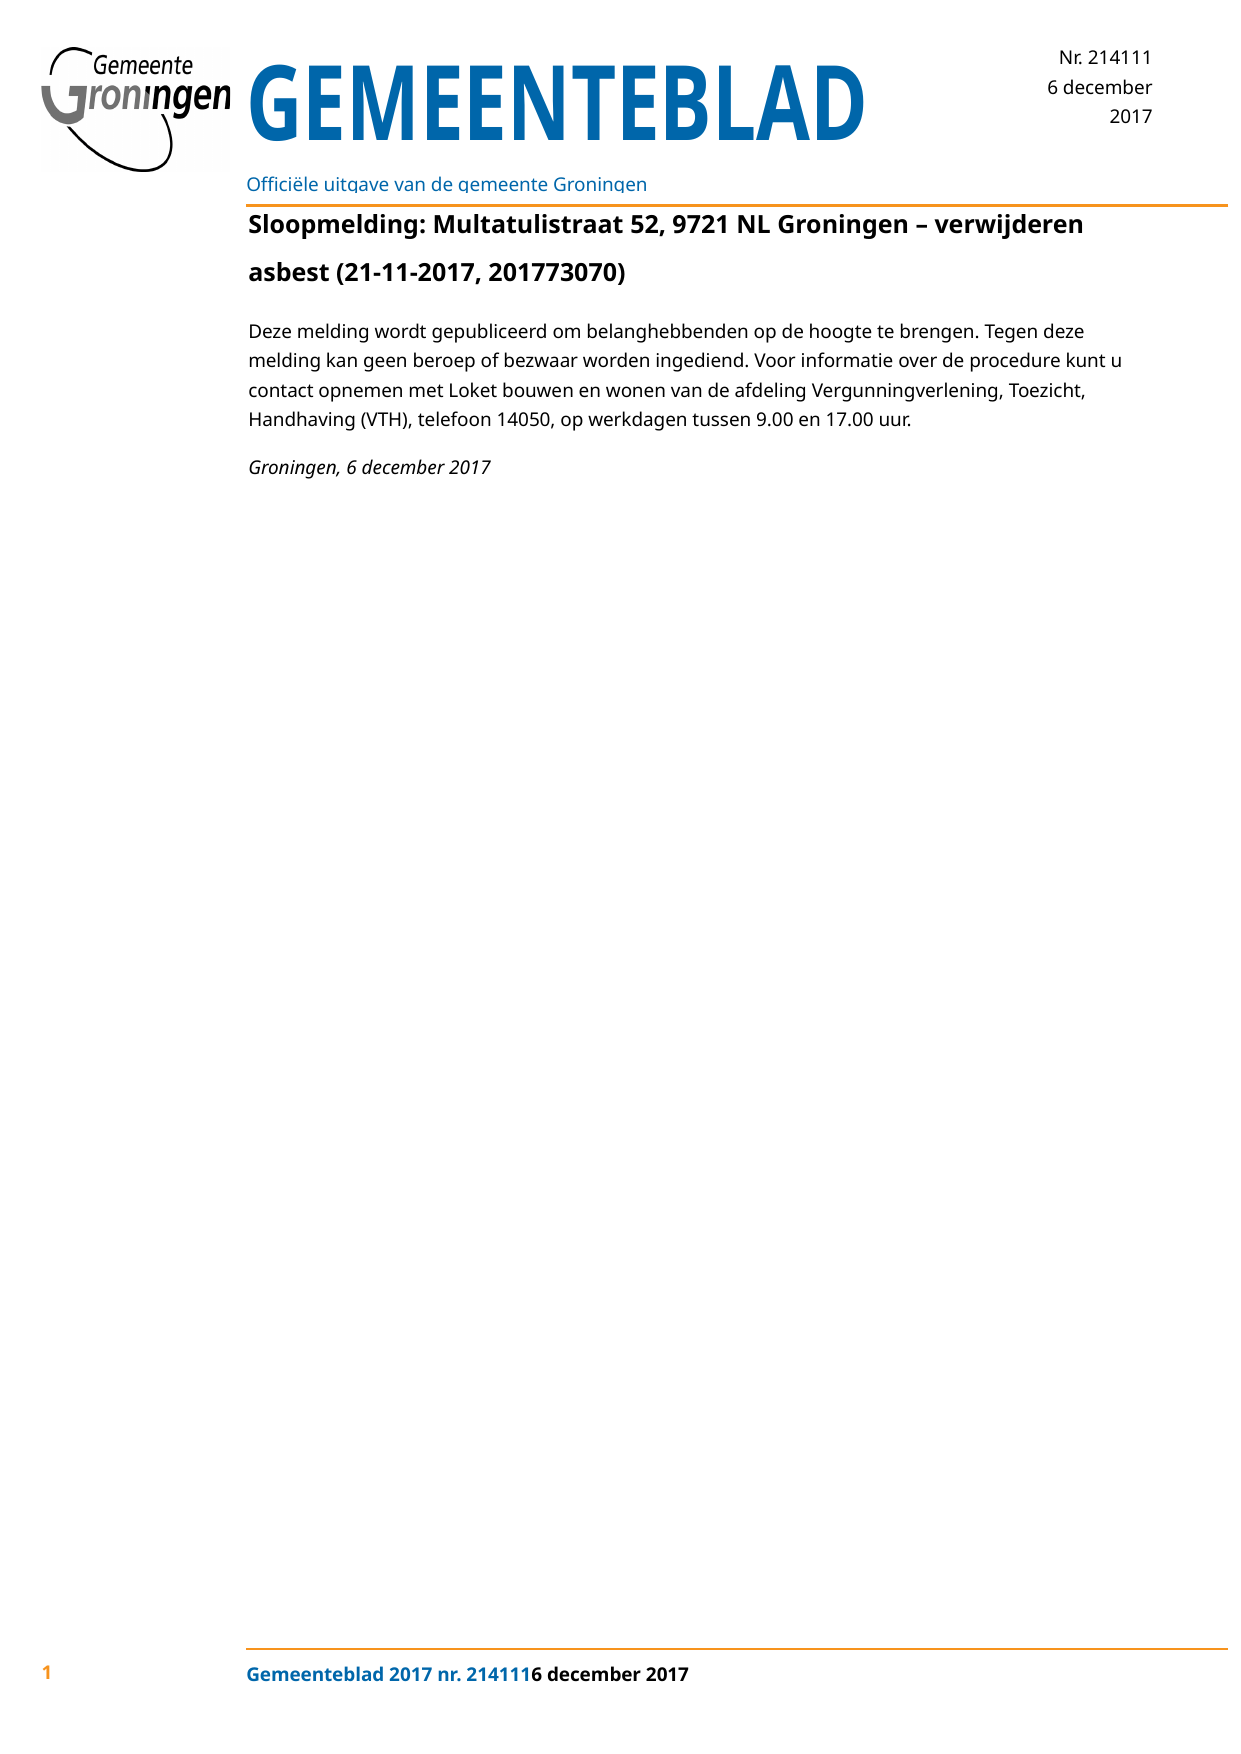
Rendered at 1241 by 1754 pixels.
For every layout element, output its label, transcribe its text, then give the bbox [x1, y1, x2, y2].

picture [41, 47, 231, 172]
text Sloopmelding: Multatulistraat 52, 9721 NL Groningen – verwijderen asbest (21-11-2017, 201773070) [248, 207, 1152, 288]
text Deze melding wordt gepubliceerd om belanghebbenden op de hoogte te brengen. Tegen deze melding kan geen beroep of bezwaar worden ingediend. Voor informatie over de procedure kunt u contact opnemen met Loket bouwen en wonen van de afdeling Vergunningverlening, Toezicht, Handhaving (VTH), telefoon 14050, op werkdagen tussen 9.00 en 17.00 uur. [248, 318, 1152, 432]
text Groningen, 6 december 2017 [248, 454, 1152, 480]
